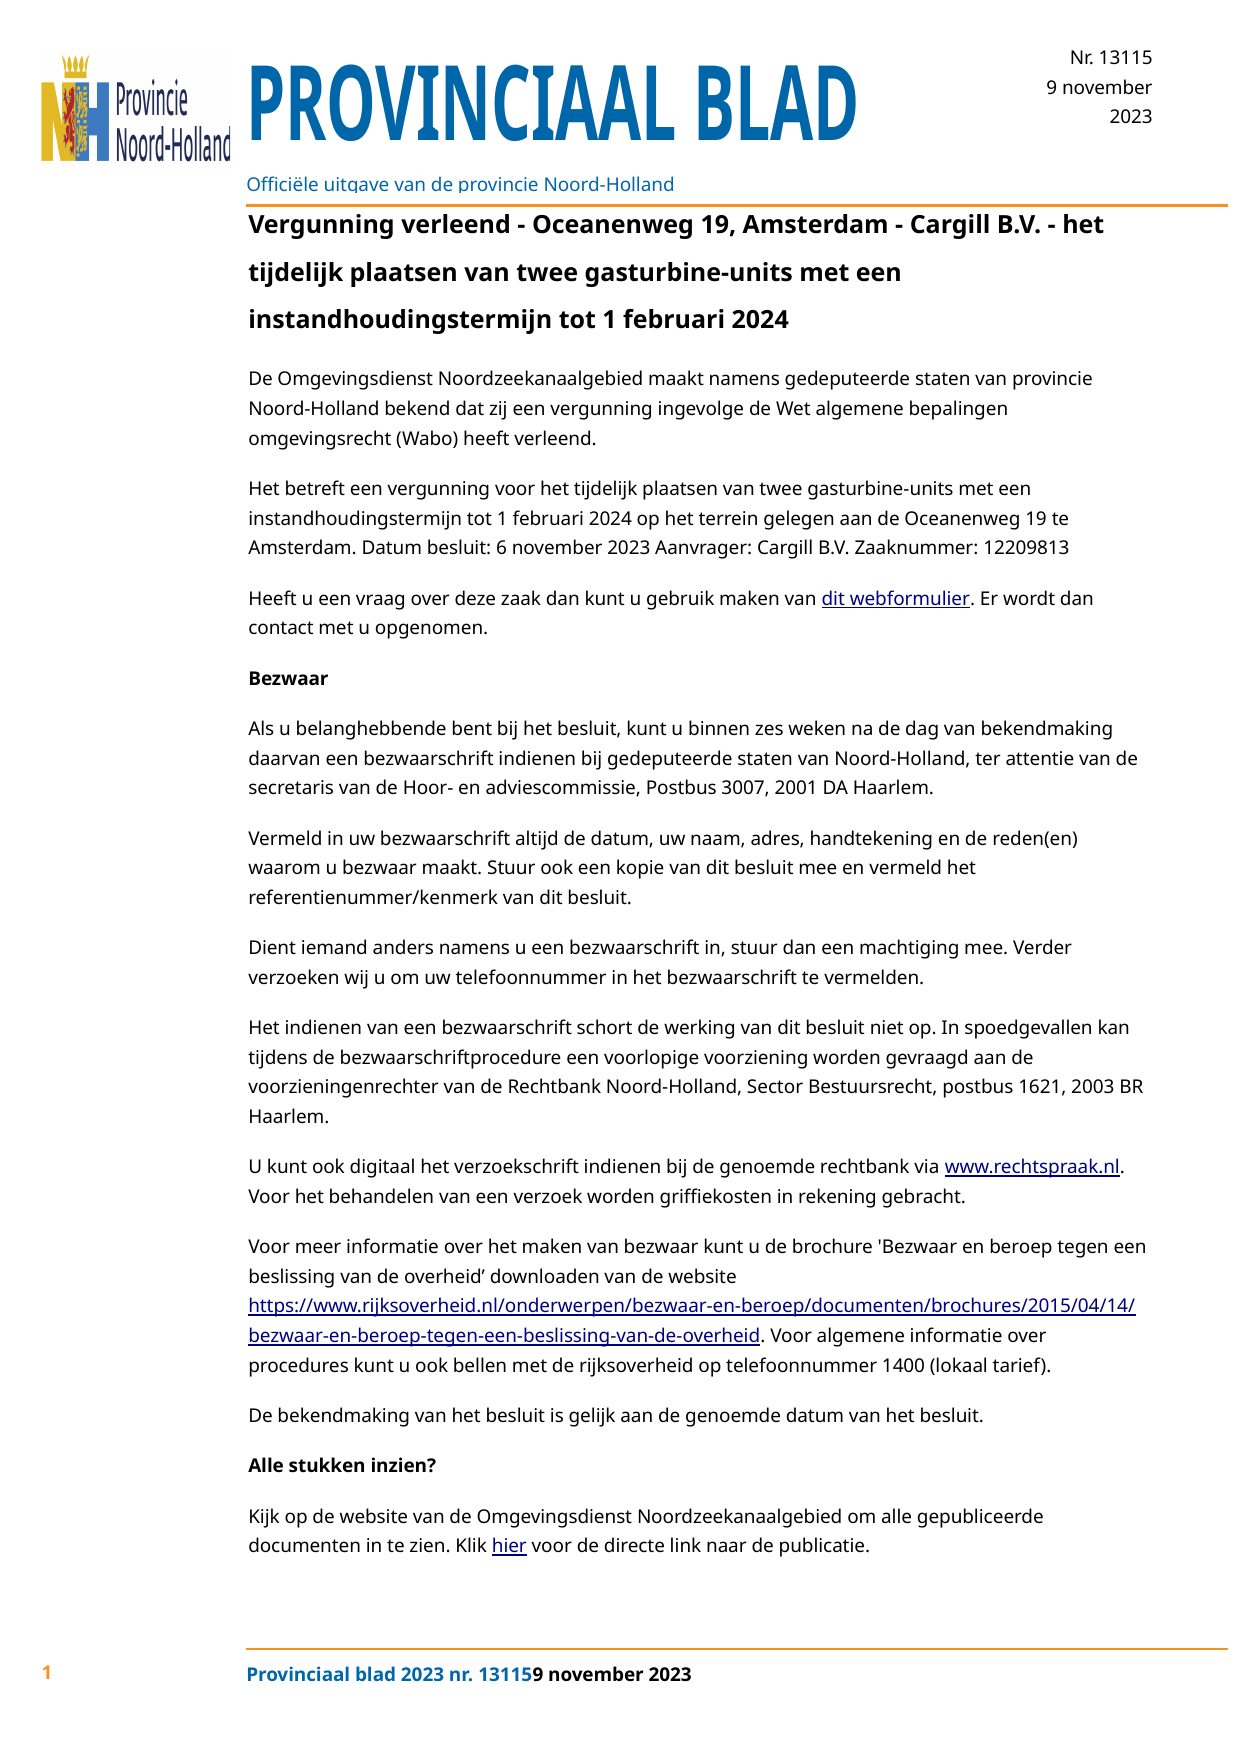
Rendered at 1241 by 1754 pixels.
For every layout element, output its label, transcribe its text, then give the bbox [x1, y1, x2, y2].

text Als u belanghebbende bent bij het besluit, kunt u binnen zes weken na de dag van bekendmaking daarvan een bezwaarschrift indienen bij gedeputeerde staten van Noord-Holland, ter attentie van de secretaris van de Hoor- en adviescommissie, Postbus 3007, 2001 DA Haarlem. [248, 715, 1152, 800]
text Bezwaar [248, 665, 1152, 690]
text Vergunning verleend - Oceanenweg 19, Amsterdam - Cargill B.V. - het tijdelijk plaatsen van twee gasturbine-units met een instandhoudingstermijn tot 1 februari 2024 [248, 207, 1152, 336]
text Het indienen van een bezwaarschrift schort de werking van dit besluit niet op. In spoedgevallen kan tijdens de bezwaarschriftprocedure een voorlopige voorziening worden gevraagd aan de voorzieningenrechter van de Rechtbank Noord-Holland, Sector Bestuursrecht, postbus 1621, 2003 BR Haarlem. [248, 1014, 1152, 1129]
text Heeft u een vraag over deze zaak dan kunt u gebruik maken van dit webformulier. Er wordt dan contact met u opgenomen. [248, 585, 1152, 640]
text U kunt ook digitaal het verzoekschrift indienen bij de genoemde rechtbank via www.rechtspraak.nl. Voor het behandelen van een verzoek worden griffiekosten in rekening gebracht. [248, 1153, 1152, 1209]
picture [41, 47, 231, 172]
text Dient iemand anders namens u een bezwaarschrift in, stuur dan een machtiging mee. Verder verzoeken wij u om uw telefoonnummer in het bezwaarschrift te vermelden. [248, 934, 1152, 989]
text De bekendmaking van het besluit is gelijk aan de genoemde datum van het besluit. [248, 1402, 1152, 1428]
text Vermeld in uw bezwaarschrift altijd de datum, uw naam, adres, handtekening en de reden(en) waarom u bezwaar maakt. Stuur ook een kopie van dit besluit mee en vermeld het referentienummer/kenmerk van dit besluit. [248, 825, 1152, 909]
text Kijk op de website van de Omgevingsdienst Noordzeekanaalgebied om alle gepubliceerde documenten in te zien. Klik hier voor de directe link naar de publicatie. [248, 1503, 1152, 1558]
text Het betreft een vergunning voor het tijdelijk plaatsen van twee gasturbine-units met een instandhoudingstermijn tot 1 februari 2024 op het terrein gelegen aan de Oceanenweg 19 te Amsterdam. Datum besluit: 6 november 2023 Aanvrager: Cargill B.V. Zaaknummer: 12209813 [248, 475, 1152, 560]
text De Omgevingsdienst Noordzeekanaalgebied maakt namens gedeputeerde staten van provincie Noord-Holland bekend dat zij een vergunning ingevolge de Wet algemene bepalingen omgevingsrecht (Wabo) heeft verleend. [248, 366, 1152, 450]
text Voor meer informatie over het maken van bezwaar kunt u de brochure 'Bezwaar en beroep tegen een beslissing van de overheid’ downloaden van de website https://www.rijksoverheid.nl/onderwerpen/bezwaar-en-beroep/documenten/brochures/2015/04/14/bezwaar-en-beroep-tegen-een-beslissing-van-de-overheid. Voor algemene informatie over procedures kunt u ook bellen met de rijksoverheid op telefoonnummer 1400 (lokaal tarief). [248, 1233, 1152, 1377]
text Alle stukken inzien? [248, 1453, 1152, 1478]
